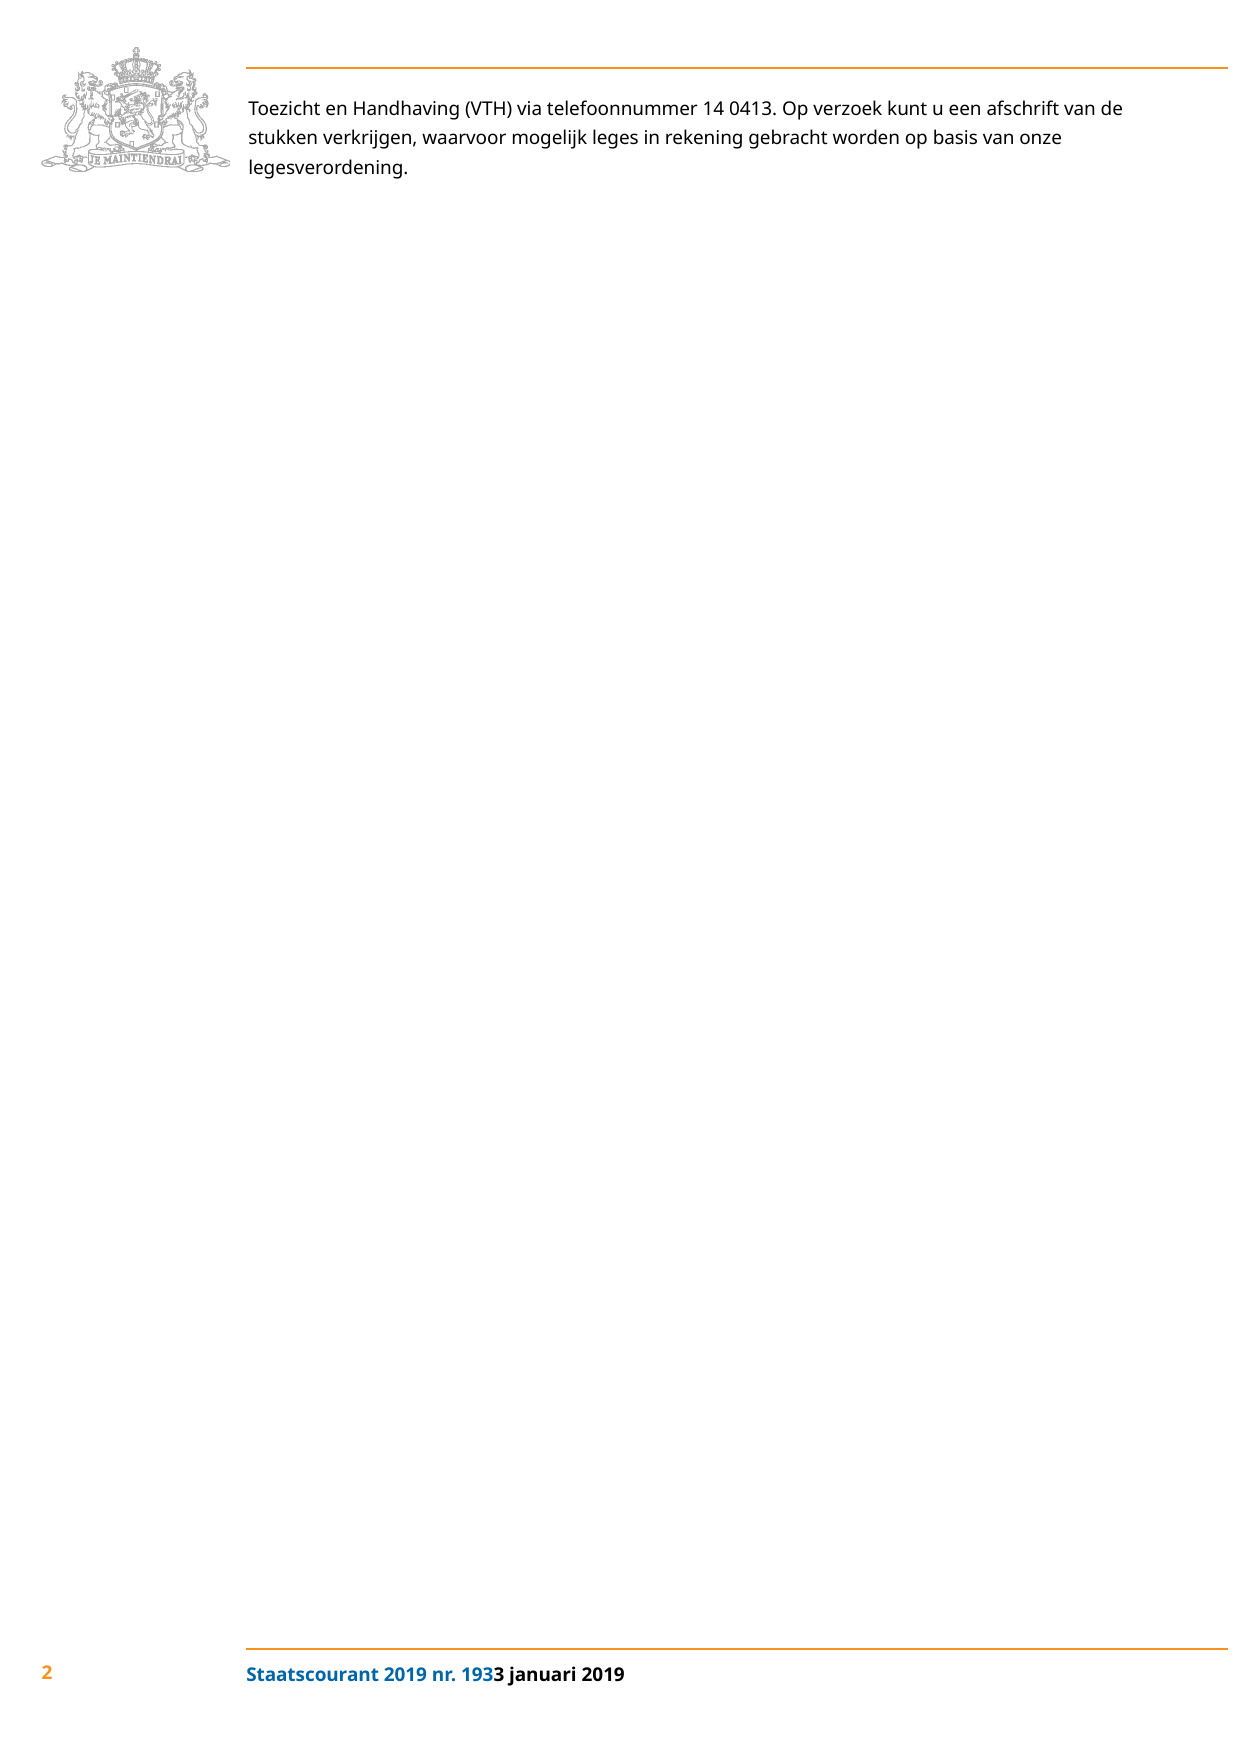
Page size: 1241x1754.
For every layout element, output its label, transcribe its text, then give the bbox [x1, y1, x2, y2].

text Toezicht en Handhaving (VTH) via telefoonnummer 14 0413. Op verzoek kunt u een afschrift van de stukken verkrijgen, waarvoor mogelijk leges in rekening gebracht worden op basis van onze legesverordening. [248, 95, 1152, 180]
picture [41, 47, 231, 172]
